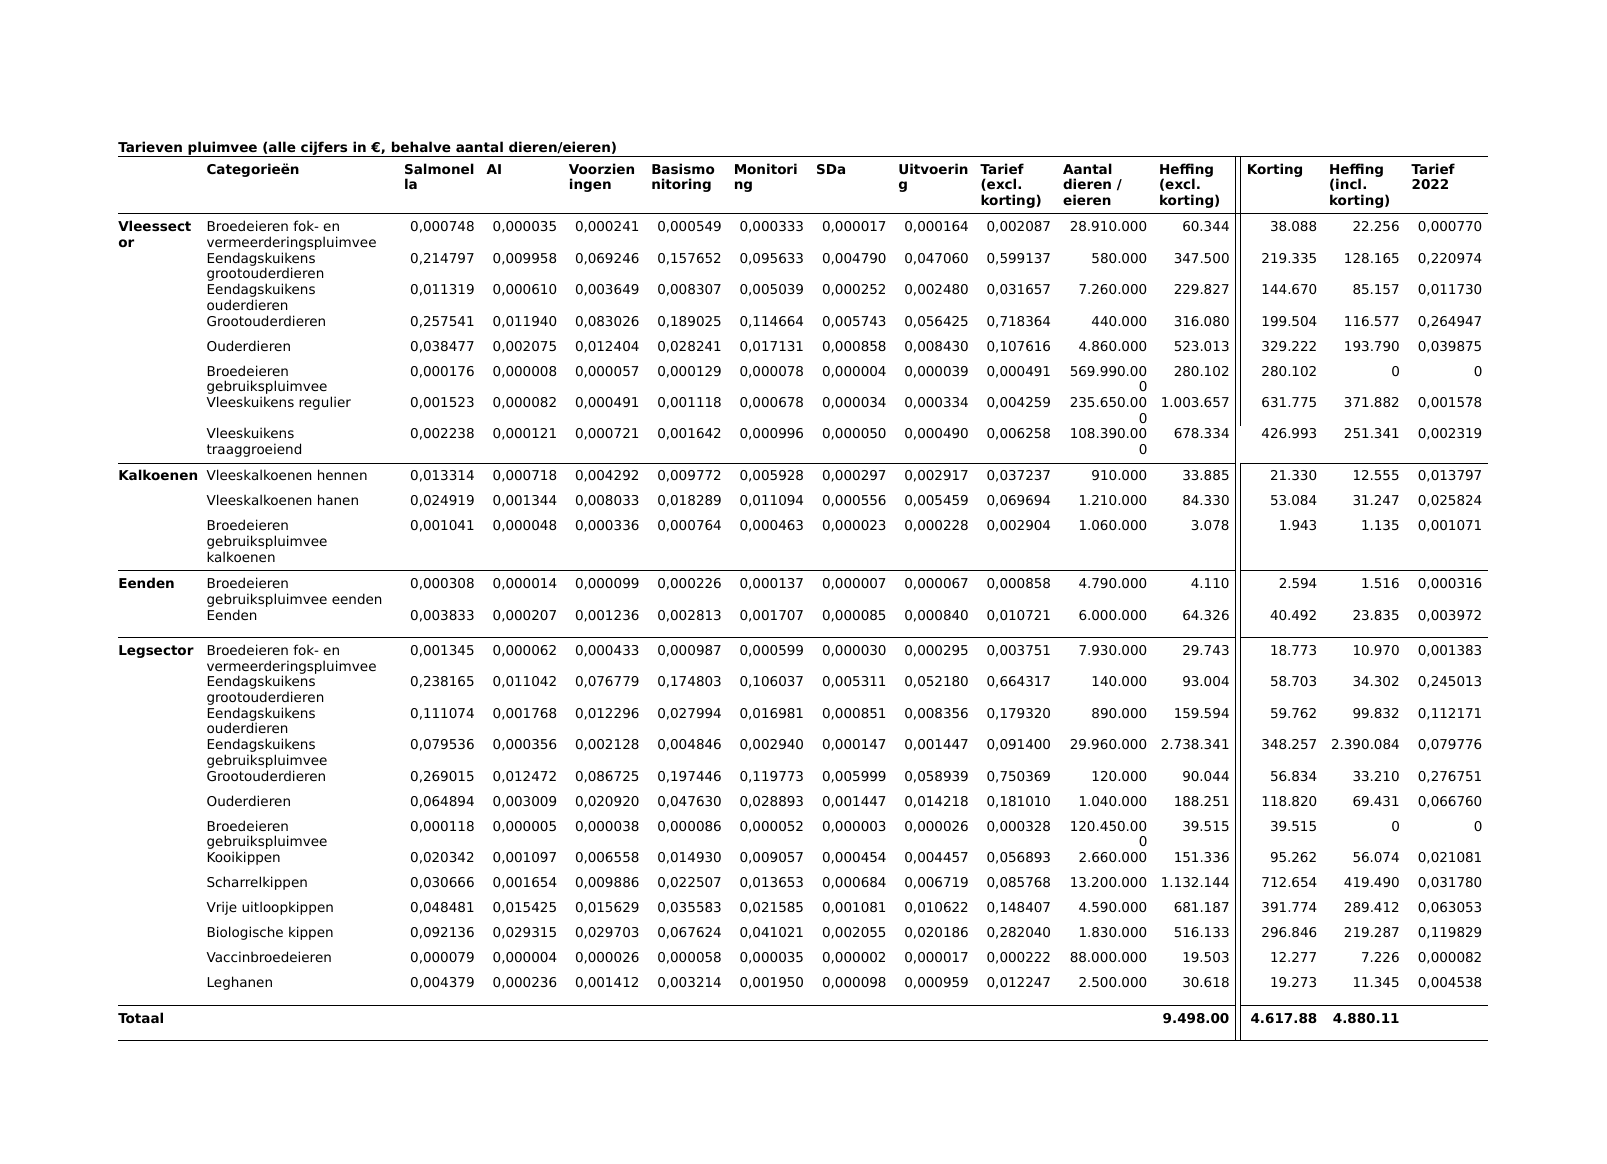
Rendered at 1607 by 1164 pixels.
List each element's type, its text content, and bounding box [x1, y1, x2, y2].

table_cell 0,056425 [892, 314, 974, 338]
table_cell 0,000721 [563, 426, 645, 462]
table_cell 193.790 [1323, 339, 1405, 363]
table_cell [480, 1006, 563, 1040]
table_cell [1236, 950, 1240, 975]
table_cell 0,000684 [810, 875, 892, 900]
table_cell 0,664317 [975, 674, 1057, 706]
table_cell AI [480, 157, 563, 213]
table_cell Vleeskalkoenen hanen [200, 493, 398, 518]
table_cell 0,001447 [892, 737, 974, 768]
table_cell 23.835 [1323, 607, 1405, 637]
table_cell 188.251 [1153, 794, 1235, 818]
table_cell [1236, 157, 1240, 213]
table_cell 1.943 [1241, 518, 1323, 570]
table_cell 0,000556 [810, 493, 892, 518]
table_cell 0,000003 [810, 819, 892, 850]
table_cell 0,008307 [645, 282, 727, 313]
table_cell Vleeskuikens regulier [200, 395, 398, 426]
table_cell 0,008033 [563, 493, 645, 518]
table_cell 0,069694 [975, 493, 1057, 518]
table_cell [1236, 395, 1240, 426]
table_cell 0,000226 [645, 571, 727, 607]
table_cell 144.670 [1241, 282, 1323, 313]
table_cell 0,174803 [645, 674, 727, 706]
table_cell 0,000118 [398, 819, 480, 850]
table_cell 0,000490 [892, 426, 974, 462]
table_cell [892, 1006, 974, 1040]
table_cell 0,091400 [975, 737, 1057, 768]
table_cell 0,005928 [728, 464, 810, 493]
table_cell 0,000336 [563, 518, 645, 570]
table_cell 0,020920 [563, 794, 645, 818]
table_cell 0,000764 [645, 518, 727, 570]
table_cell Grootouderdieren [200, 769, 398, 793]
table_cell 9.498.00 [1153, 1006, 1235, 1040]
table_cell 85.157 [1323, 282, 1405, 313]
table_cell [1236, 463, 1240, 493]
table_cell 426.993 [1241, 426, 1323, 462]
table_cell [1236, 214, 1240, 251]
table_cell 681.187 [1153, 900, 1235, 925]
table_cell Broedeieren fok- en vermeerderingspluimvee [200, 214, 398, 251]
table_cell 0,000005 [480, 819, 563, 850]
table_cell 0,220974 [1405, 251, 1488, 282]
table_cell 0,058939 [892, 769, 974, 793]
table_cell 128.165 [1323, 251, 1405, 282]
table_cell 0,039875 [1405, 339, 1488, 363]
table_cell 0,000252 [810, 282, 892, 313]
table_cell 910.000 [1057, 464, 1153, 493]
table_cell [728, 1006, 810, 1040]
table_cell 2.738.341 [1153, 737, 1235, 768]
table_cell Broedeieren fok- en vermeerderingspluimvee [200, 638, 398, 674]
table_cell [1236, 1005, 1240, 1040]
table_cell 0,000333 [728, 214, 810, 251]
table_cell [1236, 819, 1240, 850]
table_cell 0,008356 [892, 706, 974, 737]
table_cell 0,002813 [645, 607, 727, 637]
table_cell 0,027994 [645, 706, 727, 737]
table_cell 0,111074 [398, 706, 480, 737]
table_cell [118, 607, 200, 637]
table_cell 84.330 [1153, 493, 1235, 518]
table_cell 0,001950 [728, 975, 810, 1005]
table_cell Heffing (incl. korting) [1323, 157, 1405, 213]
table_cell 0,000858 [975, 571, 1057, 607]
table_cell 516.133 [1153, 925, 1235, 950]
table_cell 0,004292 [563, 464, 645, 493]
table_cell [1236, 426, 1241, 462]
table_cell 0,003751 [975, 638, 1057, 674]
table_cell 0,092136 [398, 925, 480, 950]
table_cell 0,276751 [1405, 769, 1488, 793]
table_cell Eendagskuikens grootouderdieren [200, 674, 398, 706]
table_cell 0,000023 [810, 518, 892, 570]
table_cell 0,000026 [563, 950, 645, 975]
table_cell 0,009958 [480, 251, 563, 282]
table_cell 0,000002 [810, 950, 892, 975]
table_cell 0,021081 [1405, 850, 1488, 875]
table_cell [1236, 925, 1240, 950]
table_cell 0,002238 [398, 426, 480, 462]
table_cell [1236, 251, 1240, 282]
table_cell 0,112171 [1405, 706, 1488, 737]
table_cell 0,107616 [975, 339, 1057, 363]
table_cell 0,047060 [892, 251, 974, 282]
table_cell Tarief 2022 [1405, 157, 1488, 213]
table_cell 7.226 [1323, 950, 1405, 975]
table_cell Scharrelkippen [200, 875, 398, 900]
table_cell 0,000599 [728, 638, 810, 674]
table_cell 2.594 [1241, 571, 1323, 607]
table_cell 95.262 [1241, 850, 1323, 875]
table_cell 0,000137 [728, 571, 810, 607]
table_cell 0,003833 [398, 607, 480, 637]
table_cell 0,001041 [398, 518, 480, 570]
table_cell 4.860.000 [1057, 339, 1153, 363]
table_cell 0,002075 [480, 339, 563, 363]
table_cell 0,015629 [563, 900, 645, 925]
table_cell 0,000017 [810, 214, 892, 251]
table_cell 371.882 [1323, 395, 1405, 426]
table_cell 0,012404 [563, 339, 645, 363]
table_cell [118, 819, 200, 850]
table_cell 0,000067 [892, 571, 974, 607]
table_cell 0,025824 [1405, 493, 1488, 518]
table_cell 0,003009 [480, 794, 563, 818]
table_cell 0,181010 [975, 794, 1057, 818]
table_cell Eendagskuikens gebruikspluimvee [200, 737, 398, 768]
table_cell Broedeieren gebruikspluimvee [200, 364, 398, 395]
table_cell 28.910.000 [1057, 214, 1153, 251]
table_cell [118, 674, 200, 706]
table_cell 0,011319 [398, 282, 480, 313]
table_cell Categorieën [200, 157, 398, 213]
table_cell [1236, 518, 1240, 570]
table_cell 0,001523 [398, 395, 480, 426]
table_cell Ouderdieren [200, 794, 398, 818]
table_cell [1236, 607, 1240, 637]
table_cell 0,000176 [398, 364, 480, 395]
table_cell 0,010622 [892, 900, 974, 925]
table_cell 0,002319 [1405, 426, 1488, 462]
table_cell 1.516 [1323, 571, 1405, 607]
table_cell 88.000.000 [1057, 950, 1153, 975]
table_cell 0,000039 [892, 364, 974, 395]
table_cell 120.450.000 [1057, 819, 1153, 850]
table_cell 6.000.000 [1057, 607, 1153, 637]
table_cell 2.390.084 [1323, 737, 1405, 768]
table_cell 159.594 [1153, 706, 1235, 737]
table_cell 0,009886 [563, 875, 645, 900]
table_cell 0,014218 [892, 794, 974, 818]
table_cell Vleeskuikens traaggroeiend [200, 426, 398, 462]
table_cell [118, 395, 200, 426]
table_cell 0,000062 [480, 638, 563, 674]
table_cell 34.302 [1323, 674, 1405, 706]
table_cell 19.273 [1241, 975, 1323, 1005]
table_cell 678.334 [1153, 426, 1235, 462]
table_cell 0,056893 [975, 850, 1057, 875]
table_cell 0,015425 [480, 900, 563, 925]
table_cell 40.492 [1241, 607, 1323, 637]
table_cell 0,006719 [892, 875, 974, 900]
table_cell [1236, 282, 1240, 313]
table_cell 0,000463 [728, 518, 810, 570]
table_cell 0,179320 [975, 706, 1057, 737]
table_cell 0,000008 [480, 364, 563, 395]
table_cell Eendagskuikens grootouderdieren [200, 251, 398, 282]
table_cell 0,000086 [645, 819, 727, 850]
table_cell Eendagskuikens ouderdieren [200, 282, 398, 313]
table_cell 199.504 [1241, 314, 1323, 338]
table_cell 0,000030 [810, 638, 892, 674]
table_cell 0,245013 [1405, 674, 1488, 706]
table_cell 523.013 [1153, 339, 1235, 363]
table_cell 0,004790 [810, 251, 892, 282]
table_cell 120.000 [1057, 769, 1153, 793]
table_cell [118, 364, 200, 395]
table_cell 329.222 [1241, 339, 1323, 363]
table_cell 348.257 [1241, 737, 1323, 768]
table_cell 0,119829 [1405, 925, 1488, 950]
table_cell 140.000 [1057, 674, 1153, 706]
table_cell 0,000058 [645, 950, 727, 975]
table_cell 0,048481 [398, 900, 480, 925]
table_cell Broedeieren gebruikspluimvee eenden [200, 571, 398, 607]
table_cell 0,002480 [892, 282, 974, 313]
table_cell 38.088 [1241, 214, 1323, 251]
table_cell Aantal dieren / eieren [1057, 157, 1153, 213]
table_cell 4.110 [1153, 571, 1235, 607]
table_cell 0,041021 [728, 925, 810, 950]
table_cell 0,000610 [480, 282, 563, 313]
table_cell 0,005039 [728, 282, 810, 313]
table_cell 229.827 [1153, 282, 1235, 313]
table_cell 0,011042 [480, 674, 563, 706]
table_cell 0 [1323, 819, 1405, 850]
table_cell 0,000334 [892, 395, 974, 426]
table_cell 0,003649 [563, 282, 645, 313]
table_cell 0,008430 [892, 339, 974, 363]
table_cell 0,000057 [563, 364, 645, 395]
table_cell 0,148407 [975, 900, 1057, 925]
table_cell 0 [1405, 364, 1488, 395]
table_cell 19.503 [1153, 950, 1235, 975]
table_cell Biologische kippen [200, 925, 398, 950]
table_cell [1236, 493, 1240, 518]
table_cell 0,020342 [398, 850, 480, 875]
table_cell [398, 1006, 480, 1040]
table_cell 0,076779 [563, 674, 645, 706]
table_cell 0,000491 [975, 364, 1057, 395]
table_cell 347.500 [1153, 251, 1235, 282]
table_cell 0,002055 [810, 925, 892, 950]
table_cell [118, 769, 200, 793]
table_cell 10.970 [1323, 638, 1405, 674]
table_cell 0,000048 [480, 518, 563, 570]
table_cell 0,000297 [810, 464, 892, 493]
table_cell 60.344 [1153, 214, 1235, 251]
table_cell 1.132.144 [1153, 875, 1235, 900]
table_cell 289.412 [1323, 900, 1405, 925]
table_cell 0,012296 [563, 706, 645, 737]
table_cell 0,001654 [480, 875, 563, 900]
table_cell 29.960.000 [1057, 737, 1153, 768]
table_cell 0,004457 [892, 850, 974, 875]
table_cell 21.330 [1241, 464, 1323, 493]
table_cell 69.431 [1323, 794, 1405, 818]
table_cell 0,086725 [563, 769, 645, 793]
table_cell [118, 493, 200, 518]
table_cell 251.341 [1323, 426, 1405, 462]
table_cell 0,005459 [892, 493, 974, 518]
table_cell [1236, 674, 1240, 706]
table_cell 0,001412 [563, 975, 645, 1005]
table_cell 0,001097 [480, 850, 563, 875]
table_cell 0,016981 [728, 706, 810, 737]
table_cell 219.335 [1241, 251, 1323, 282]
table_cell [118, 875, 200, 900]
table_cell [1236, 637, 1240, 674]
table_cell [118, 706, 200, 737]
table_cell 4.790.000 [1057, 571, 1153, 607]
table_cell 2.660.000 [1057, 850, 1153, 875]
table_cell [1057, 1006, 1153, 1040]
table_cell 0,035583 [645, 900, 727, 925]
table_cell 0,000328 [975, 819, 1057, 850]
table_cell 0,037237 [975, 464, 1057, 493]
table_cell 419.490 [1323, 875, 1405, 900]
table_cell [118, 794, 200, 818]
table_cell 0,000207 [480, 607, 563, 637]
table_cell 0,000052 [728, 819, 810, 850]
table_cell 0,000035 [728, 950, 810, 975]
table_cell 0,000851 [810, 706, 892, 737]
table_cell 1.830.000 [1057, 925, 1153, 950]
table_cell 0,001236 [563, 607, 645, 637]
table_cell 0,017131 [728, 339, 810, 363]
table_cell Tarief (excl. korting) [975, 157, 1057, 213]
table_cell 4.617.88 [1241, 1006, 1323, 1040]
table_cell [1236, 314, 1240, 338]
table_cell [810, 1006, 892, 1040]
table_cell [1236, 769, 1240, 793]
table_cell 0,238165 [398, 674, 480, 706]
table_cell 0,264947 [1405, 314, 1488, 338]
table_cell 0,000549 [645, 214, 727, 251]
table_cell 0,013797 [1405, 464, 1488, 493]
table_cell 0,214797 [398, 251, 480, 282]
table_cell 4.880.11 [1323, 1006, 1405, 1040]
table_cell 0,000241 [563, 214, 645, 251]
table_cell [1405, 1006, 1488, 1040]
table_cell 0,119773 [728, 769, 810, 793]
table_cell 0,079536 [398, 737, 480, 768]
table_cell Grootouderdieren [200, 314, 398, 338]
table_cell 0,001118 [645, 395, 727, 426]
table_cell 0,038477 [398, 339, 480, 363]
table_cell 0,000038 [563, 819, 645, 850]
table_cell [118, 950, 200, 975]
table_cell 0,004259 [975, 395, 1057, 426]
table_cell 0,000078 [728, 364, 810, 395]
table_cell [118, 518, 200, 570]
table_cell [118, 900, 200, 925]
table_cell 0,000316 [1405, 571, 1488, 607]
table_cell 712.654 [1241, 875, 1323, 900]
table_cell 90.044 [1153, 769, 1235, 793]
table_cell 0,047630 [645, 794, 727, 818]
table_cell 0,085768 [975, 875, 1057, 900]
table_cell 0,750369 [975, 769, 1057, 793]
table_cell [118, 282, 200, 313]
table_cell 1.003.657 [1153, 395, 1235, 426]
table_cell Vrije uitloopkippen [200, 900, 398, 925]
table_cell 0,003972 [1405, 607, 1488, 637]
table_cell 0,028241 [645, 339, 727, 363]
table_cell 0,000748 [398, 214, 480, 251]
table_cell 4.590.000 [1057, 900, 1153, 925]
table_cell 64.326 [1153, 607, 1235, 637]
table_cell 0,012472 [480, 769, 563, 793]
table_cell Eenden [118, 571, 200, 607]
table_cell 0,001707 [728, 607, 810, 637]
table_cell 39.515 [1153, 819, 1235, 850]
table_cell 0,001447 [810, 794, 892, 818]
table_cell 1.135 [1323, 518, 1405, 570]
table_cell 11.345 [1323, 975, 1405, 1005]
table_cell 118.820 [1241, 794, 1323, 818]
table_cell [975, 1006, 1057, 1040]
table_cell 0,000295 [892, 638, 974, 674]
table_cell 0,000129 [645, 364, 727, 395]
table_cell 0,001383 [1405, 638, 1488, 674]
table_cell 280.102 [1153, 364, 1235, 395]
table_cell 0,009772 [645, 464, 727, 493]
table_cell 0,000491 [563, 395, 645, 426]
table_cell 0,000236 [480, 975, 563, 1005]
table_cell 56.834 [1241, 769, 1323, 793]
table_cell 0,029315 [480, 925, 563, 950]
table_cell 235.650.000 [1057, 395, 1153, 426]
table_cell 0,021585 [728, 900, 810, 925]
table_cell 0,001642 [645, 426, 727, 462]
table_cell 0,031780 [1405, 875, 1488, 900]
table_cell 0,001071 [1405, 518, 1488, 570]
table_cell 0,083026 [563, 314, 645, 338]
table_cell 0,006558 [563, 850, 645, 875]
table_cell 0,002917 [892, 464, 974, 493]
table_cell 1.210.000 [1057, 493, 1153, 518]
table_cell 0,002128 [563, 737, 645, 768]
table_cell 0,000079 [398, 950, 480, 975]
table_cell 0,013653 [728, 875, 810, 900]
table_cell 0,000718 [480, 464, 563, 493]
table_cell Uitvoering [892, 157, 974, 213]
table_cell 7.930.000 [1057, 638, 1153, 674]
table_cell 0,000678 [728, 395, 810, 426]
table_cell 0,001081 [810, 900, 892, 925]
table_cell 0,106037 [728, 674, 810, 706]
table_cell Leghanen [200, 975, 398, 1005]
table_cell 0,000014 [480, 571, 563, 607]
table_cell 0,718364 [975, 314, 1057, 338]
table_cell 0,000308 [398, 571, 480, 607]
table_cell 93.004 [1153, 674, 1235, 706]
table_cell 0,000007 [810, 571, 892, 607]
table_cell 7.260.000 [1057, 282, 1153, 313]
table_cell 39.515 [1241, 819, 1323, 850]
table_cell 0,009057 [728, 850, 810, 875]
table_cell 18.773 [1241, 638, 1323, 674]
table_cell 0,001578 [1405, 395, 1488, 426]
table_cell 33.210 [1323, 769, 1405, 793]
table_cell 0,024919 [398, 493, 480, 518]
table_cell [1236, 794, 1240, 818]
table_cell [118, 975, 200, 1005]
table_cell 0,066760 [1405, 794, 1488, 818]
table_cell [1236, 900, 1240, 925]
table_cell 0,002087 [975, 214, 1057, 251]
table_cell 0,001345 [398, 638, 480, 674]
table_cell 0,006258 [975, 426, 1057, 462]
table_cell 0,063053 [1405, 900, 1488, 925]
table_cell 2.500.000 [1057, 975, 1153, 1005]
table_cell 0,031657 [975, 282, 1057, 313]
table_cell 440.000 [1057, 314, 1153, 338]
table_cell 0,000026 [892, 819, 974, 850]
table_cell 296.846 [1241, 925, 1323, 950]
table_cell Monitoring [728, 157, 810, 213]
table_cell 0,011730 [1405, 282, 1488, 313]
table_cell 0 [1323, 364, 1405, 395]
table_cell Vaccinbroedeieren [200, 950, 398, 975]
table_cell 0,000959 [892, 975, 974, 1005]
table_cell [118, 339, 200, 363]
table_cell 890.000 [1057, 706, 1153, 737]
table_cell 0,018289 [645, 493, 727, 518]
table_cell 0,002904 [975, 518, 1057, 570]
table_cell 0,079776 [1405, 737, 1488, 768]
table_cell 0,000770 [1405, 214, 1488, 251]
table_cell 0,067624 [645, 925, 727, 950]
table_cell 0,010721 [975, 607, 1057, 637]
table_cell 0,001344 [480, 493, 563, 518]
table_cell Eenden [200, 607, 398, 637]
table_cell 0,000356 [480, 737, 563, 768]
table_cell 13.200.000 [1057, 875, 1153, 900]
table_cell 53.084 [1241, 493, 1323, 518]
table_cell 0,000121 [480, 426, 563, 462]
table_cell [118, 157, 200, 213]
table_cell 316.080 [1153, 314, 1235, 338]
table_cell [118, 251, 200, 282]
table_cell 0,000050 [810, 426, 892, 462]
table_cell 33.885 [1153, 464, 1235, 493]
table_cell 0,003214 [645, 975, 727, 1005]
table_cell 0 [1405, 819, 1488, 850]
table_cell 580.000 [1057, 251, 1153, 282]
table_cell Vleeskalkoenen hennen [200, 464, 398, 493]
table_cell 0,005743 [810, 314, 892, 338]
table_cell 280.102 [1241, 364, 1323, 395]
table_cell 0,095633 [728, 251, 810, 282]
table_cell [118, 850, 200, 875]
table_cell Salmonella [398, 157, 480, 213]
table_cell 0,001768 [480, 706, 563, 737]
table_cell 0,004846 [645, 737, 727, 768]
table_cell 22.256 [1323, 214, 1405, 251]
table_cell Broedeieren gebruikspluimvee kalkoenen [200, 518, 398, 570]
table_cell 0,005999 [810, 769, 892, 793]
table_cell 0,012247 [975, 975, 1057, 1005]
table_cell 0,269015 [398, 769, 480, 793]
table_cell 569.990.000 [1057, 364, 1153, 395]
table_cell 56.074 [1323, 850, 1405, 875]
table_cell Eendagskuikens ouderdieren [200, 706, 398, 737]
table_cell [118, 737, 200, 768]
table_cell 3.078 [1153, 518, 1235, 570]
table_cell 0,000164 [892, 214, 974, 251]
table_cell 0,029703 [563, 925, 645, 950]
table_cell 108.390.000 [1057, 426, 1153, 462]
table_cell Vleessector [118, 214, 200, 251]
table_cell [200, 1006, 398, 1040]
table_cell 0,011940 [480, 314, 563, 338]
table_cell 58.703 [1241, 674, 1323, 706]
table_cell 0,004538 [1405, 975, 1488, 1005]
table_cell [118, 426, 200, 462]
table_cell Kooikippen [200, 850, 398, 875]
table_cell 31.247 [1323, 493, 1405, 518]
table_cell 0,002940 [728, 737, 810, 768]
table_cell 0,000004 [810, 364, 892, 395]
table_cell 0,000082 [480, 395, 563, 426]
table_cell 0,022507 [645, 875, 727, 900]
table_cell Legsector [118, 638, 200, 674]
table_cell 0,157652 [645, 251, 727, 282]
table_cell 0,000017 [892, 950, 974, 975]
table_cell 0,064894 [398, 794, 480, 818]
table_cell 0,114664 [728, 314, 810, 338]
table_cell Broedeieren gebruikspluimvee [200, 819, 398, 850]
table_cell [1236, 737, 1240, 768]
table_cell 0,197446 [645, 769, 727, 793]
table_cell [118, 314, 200, 338]
table_cell 0,011094 [728, 493, 810, 518]
table_cell 0,000840 [892, 607, 974, 637]
table_cell 0,004379 [398, 975, 480, 1005]
table_cell 0,000454 [810, 850, 892, 875]
table_cell 1.060.000 [1057, 518, 1153, 570]
table_cell [1236, 364, 1240, 395]
table_cell 0,005311 [810, 674, 892, 706]
table_cell 0,189025 [645, 314, 727, 338]
table_cell 0,000147 [810, 737, 892, 768]
table_cell [1236, 975, 1240, 1005]
table_cell Voorzieningen [563, 157, 645, 213]
table_cell 0,030666 [398, 875, 480, 900]
table_cell 219.287 [1323, 925, 1405, 950]
table_cell [1236, 570, 1240, 607]
table_cell 0,028893 [728, 794, 810, 818]
table_cell 0,000099 [563, 571, 645, 607]
table_cell 0,000222 [975, 950, 1057, 975]
table_cell [1236, 850, 1240, 875]
table_cell 0,013314 [398, 464, 480, 493]
table_cell 99.832 [1323, 706, 1405, 737]
table_cell [645, 1006, 727, 1040]
table_cell Korting [1241, 157, 1323, 213]
table_cell 0,599137 [975, 251, 1057, 282]
table_cell Ouderdieren [200, 339, 398, 363]
table_cell 116.577 [1323, 314, 1405, 338]
table_cell 0,000082 [1405, 950, 1488, 975]
table_cell 12.277 [1241, 950, 1323, 975]
table_cell 631.775 [1241, 395, 1323, 426]
table_cell 0,020186 [892, 925, 974, 950]
table_cell 1.040.000 [1057, 794, 1153, 818]
table_header Tarieven pluimvee (alle cijfers in €, behalve aantal dieren/eieren) [118, 140, 1488, 156]
table_cell 0,014930 [645, 850, 727, 875]
table_cell 0,282040 [975, 925, 1057, 950]
table_cell 0,000004 [480, 950, 563, 975]
table_cell Kalkoenen [118, 464, 200, 493]
table_cell 29.743 [1153, 638, 1235, 674]
table_cell 0,000228 [892, 518, 974, 570]
table_cell Heffing (excl. korting) [1153, 157, 1235, 213]
table_cell Totaal [118, 1006, 200, 1040]
table_cell 0,052180 [892, 674, 974, 706]
table_cell 0,000987 [645, 638, 727, 674]
table_cell 0,000098 [810, 975, 892, 1005]
table_cell [1236, 339, 1240, 363]
table_cell 0,000433 [563, 638, 645, 674]
table_cell 59.762 [1241, 706, 1323, 737]
table_cell 0,000858 [810, 339, 892, 363]
table_cell 0,000085 [810, 607, 892, 637]
table_cell 0,069246 [563, 251, 645, 282]
table_cell 12.555 [1323, 464, 1405, 493]
table_cell 391.774 [1241, 900, 1323, 925]
table_cell 0,000034 [810, 395, 892, 426]
table_cell [1236, 706, 1240, 737]
table_cell [563, 1006, 645, 1040]
table_cell 0,000996 [728, 426, 810, 462]
table_cell [118, 925, 200, 950]
table_cell Basismonitoring [645, 157, 727, 213]
table_cell SDa [810, 157, 892, 213]
table_cell [1236, 875, 1240, 900]
table_cell 0,000035 [480, 214, 563, 251]
table_cell 0,257541 [398, 314, 480, 338]
table_cell 30.618 [1153, 975, 1235, 1005]
table_cell 151.336 [1153, 850, 1235, 875]
